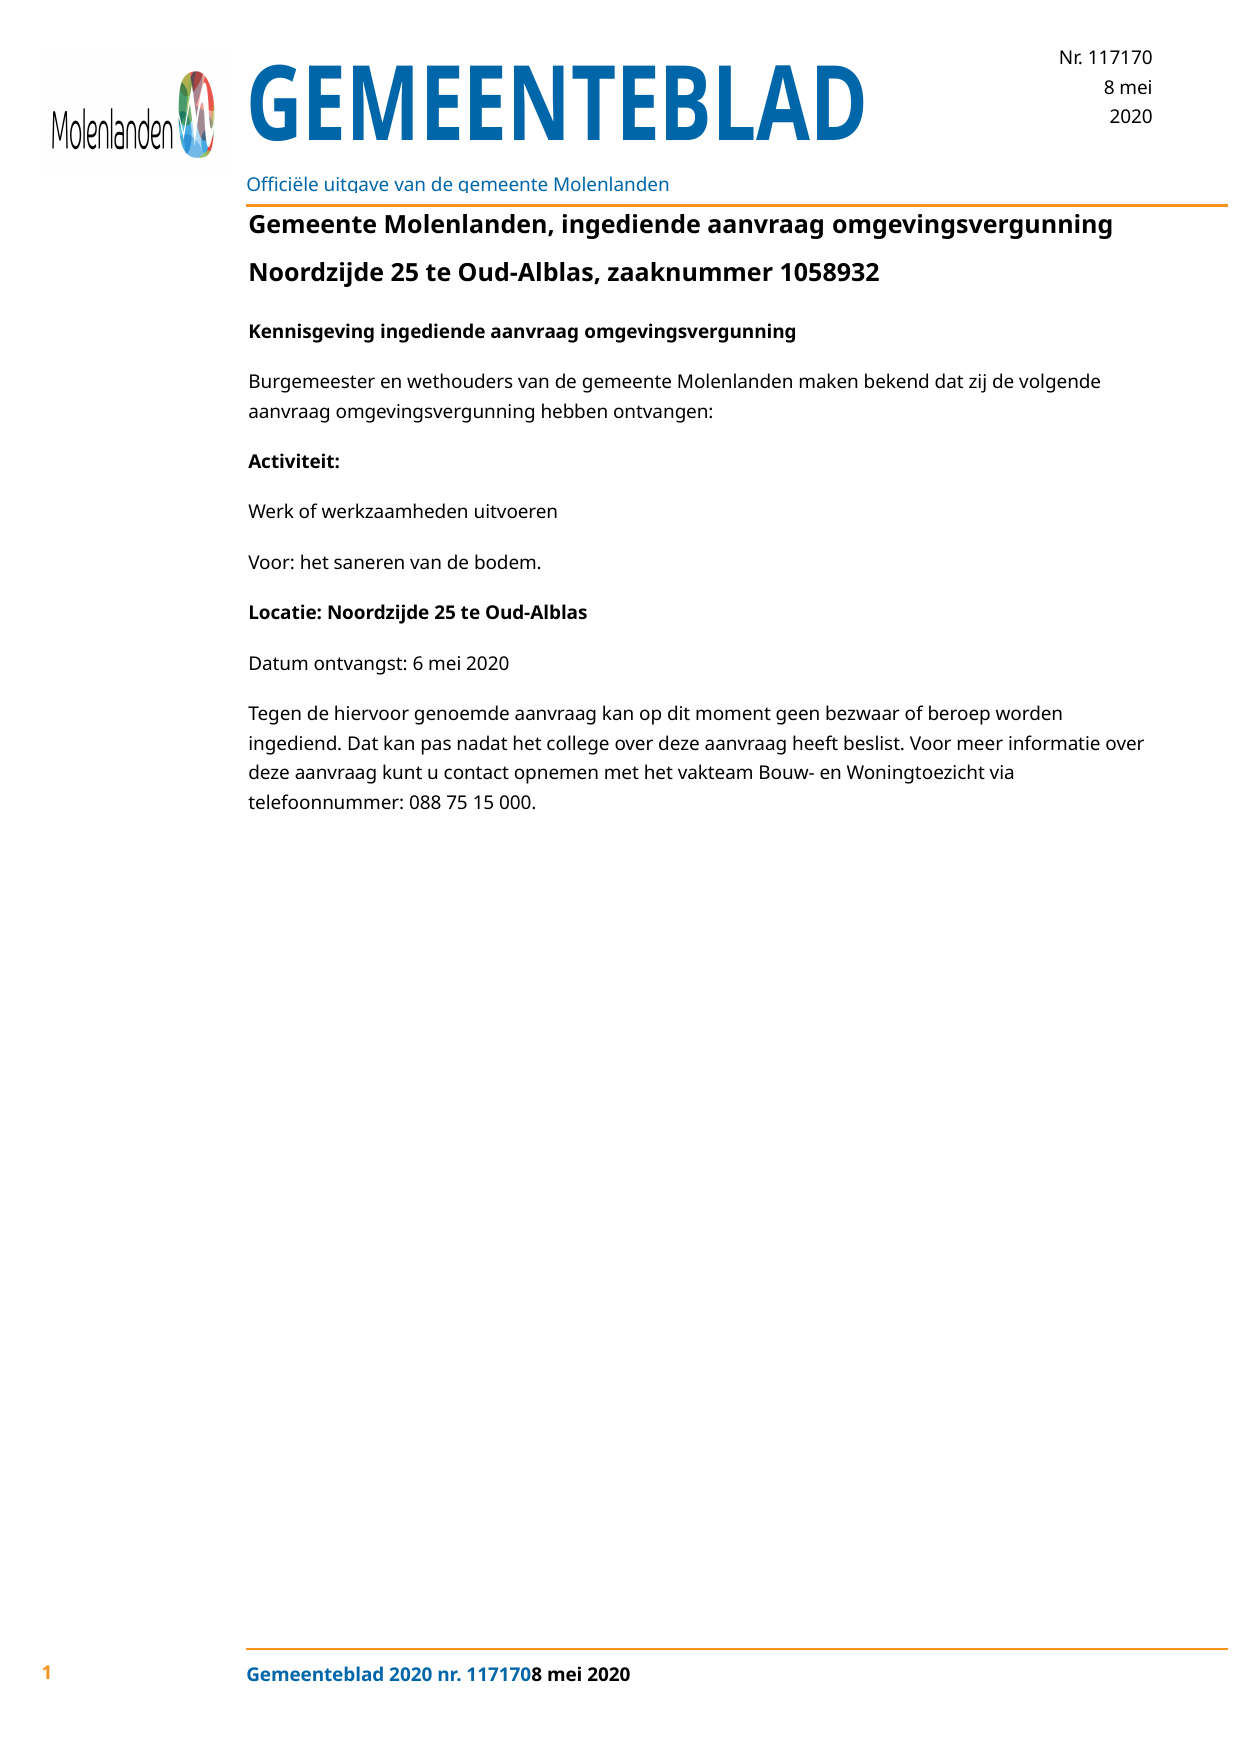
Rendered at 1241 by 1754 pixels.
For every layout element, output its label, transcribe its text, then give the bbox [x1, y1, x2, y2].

text Kennisgeving ingediende aanvraag omgevingsvergunning [248, 318, 1152, 344]
picture [41, 47, 231, 172]
text Activiteit: [248, 448, 1152, 474]
text Burgemeester en wethouders van de gemeente Molenlanden maken bekend dat zij de volgende aanvraag omgevingsvergunning hebben ontvangen: [248, 368, 1152, 424]
text Locatie: Noordzijde 25 te Oud-Alblas [248, 599, 1152, 625]
text Datum ontvangst: 6 mei 2020 [248, 650, 1152, 676]
text Voor: het saneren van de bodem. [248, 549, 1152, 575]
text Tegen de hiervoor genoemde aanvraag kan op dit moment geen bezwaar of beroep worden ingediend. Dat kan pas nadat het college over deze aanvraag heeft beslist. Voor meer informatie over deze aanvraag kunt u contact opnemen met het vakteam Bouw- en Woningtoezicht via telefoonnummer: 088 75 15 000. [248, 700, 1152, 815]
text Gemeente Molenlanden, ingediende aanvraag omgevingsvergunning Noordzijde 25 te Oud-Alblas, zaaknummer 1058932 [248, 207, 1152, 288]
text Werk of werkzaamheden uitvoeren [248, 499, 1152, 524]
